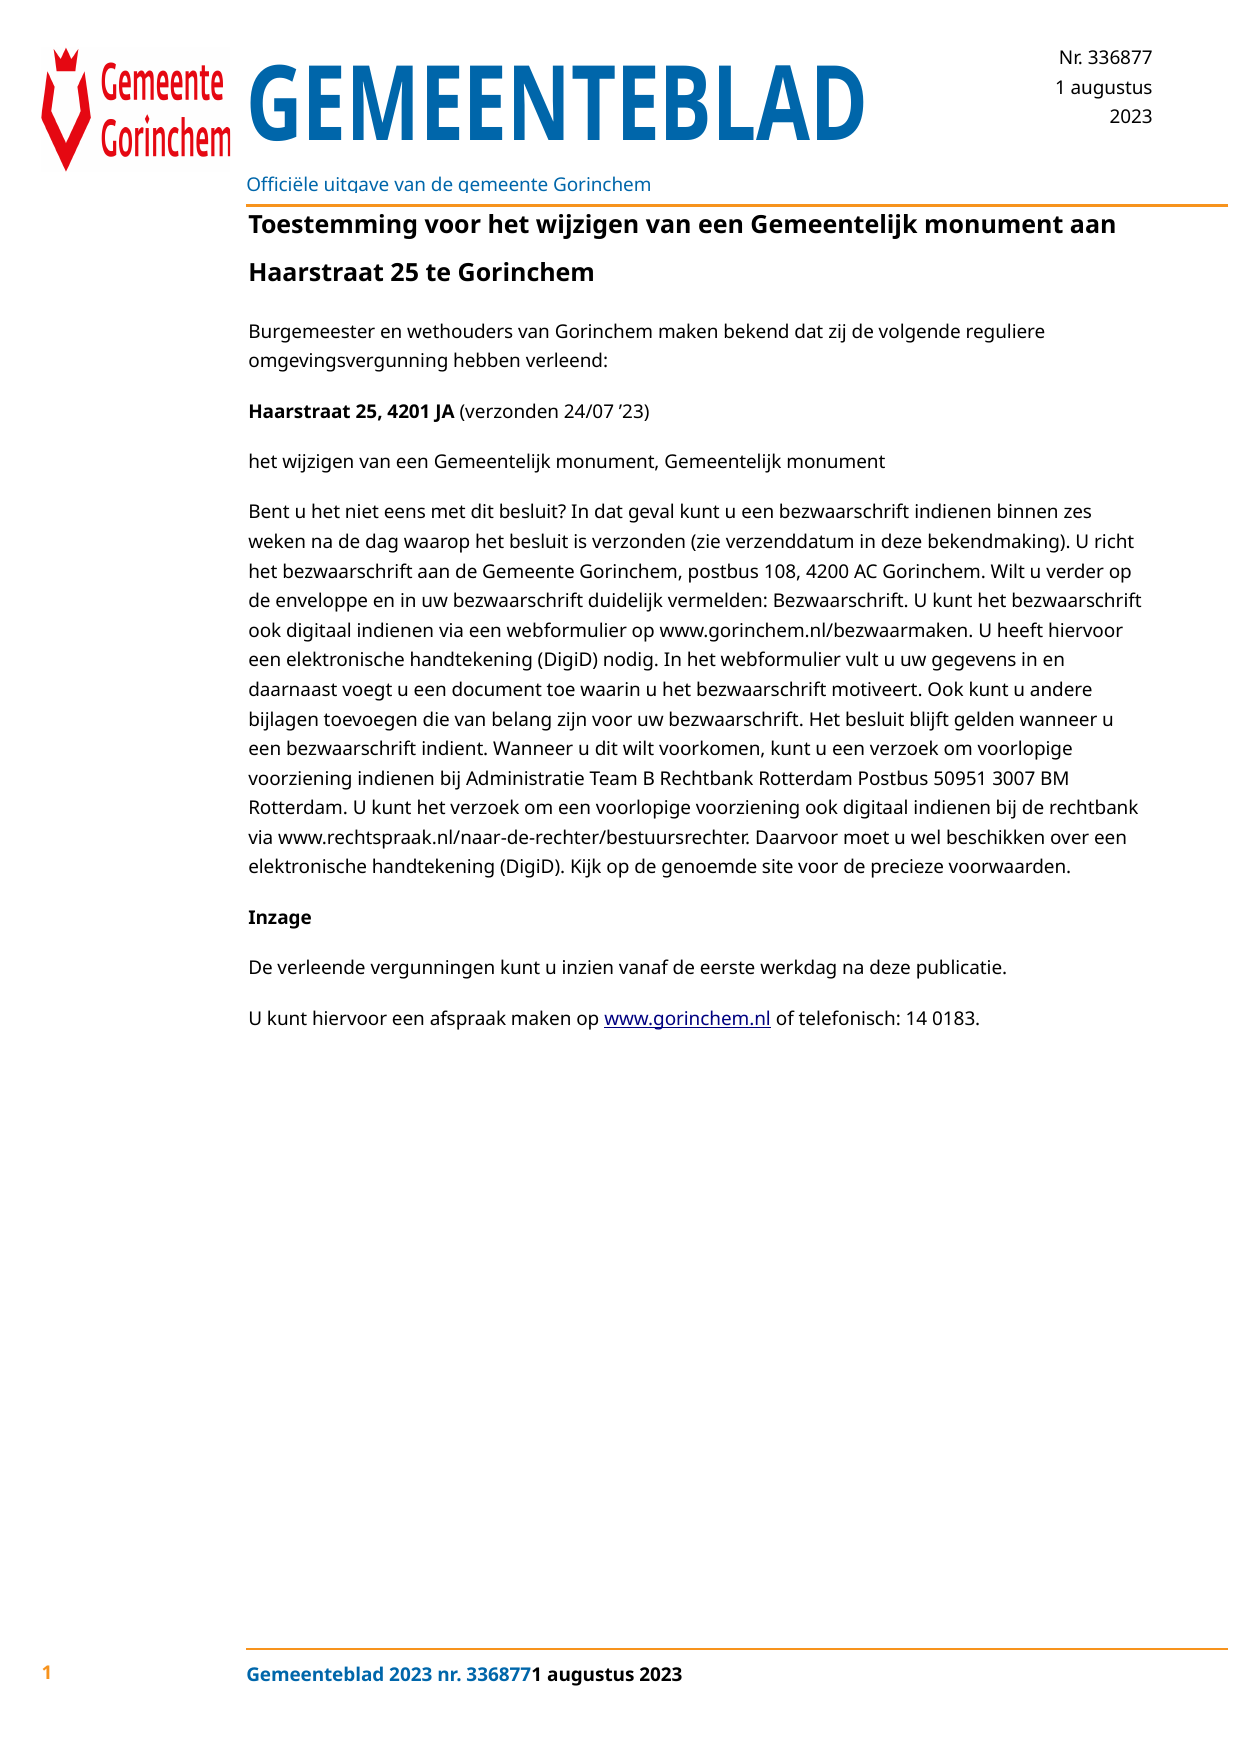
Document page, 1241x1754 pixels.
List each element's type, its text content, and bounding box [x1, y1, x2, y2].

text Bent u het niet eens met dit besluit? In dat geval kunt u een bezwaarschrift indienen binnen zes weken na de dag waarop het besluit is verzonden (zie verzenddatum in deze bekendmaking). U richt het bezwaarschrift aan de Gemeente Gorinchem, postbus 108, 4200 AC Gorinchem. Wilt u verder op de enveloppe en in uw bezwaarschrift duidelijk vermelden: Bezwaarschrift. U kunt het bezwaarschrift ook digitaal indienen via een webformulier op www.gorinchem.nl/bezwaarmaken. U heeft hiervoor een elektronische handtekening (DigiD) nodig. In het webformulier vult u uw gegevens in en daarnaast voegt u een document toe waarin u het bezwaarschrift motiveert. Ook kunt u andere bijlagen toevoegen die van belang zijn voor uw bezwaarschrift. Het besluit blijft gelden wanneer u een bezwaarschrift indient. Wanneer u dit wilt voorkomen, kunt u een verzoek om voorlopige voorziening indienen bij Administratie Team B Rechtbank Rotterdam Postbus 50951 3007 BM Rotterdam. U kunt het verzoek om een voorlopige voorziening ook digitaal indienen bij de rechtbank via www.rechtspraak.nl/naar-de-rechter/bestuursrechter. Daarvoor moet u wel beschikken over een elektronische handtekening (DigiD). Kijk op de genoemde site voor de precieze voorwaarden. [248, 499, 1152, 879]
text U kunt hiervoor een afspraak maken op www.gorinchem.nl of telefonisch: 14 0183. [248, 1005, 1152, 1031]
text het wijzigen van een Gemeentelijk monument, Gemeentelijk monument [248, 448, 1152, 474]
text Burgemeester en wethouders van Gorinchem maken bekend dat zij de volgende reguliere omgevingsvergunning hebben verleend: [248, 318, 1152, 373]
text Inzage [248, 904, 1152, 930]
picture [41, 47, 231, 172]
text Toestemming voor het wijzigen van een Gemeentelijk monument aan Haarstraat 25 te Gorinchem [248, 207, 1152, 288]
text Haarstraat 25, 4201 JA (verzonden 24/07 ’23) [248, 398, 1152, 424]
text De verleende vergunningen kunt u inzien vanaf de eerste werkdag na deze publicatie. [248, 954, 1152, 980]
